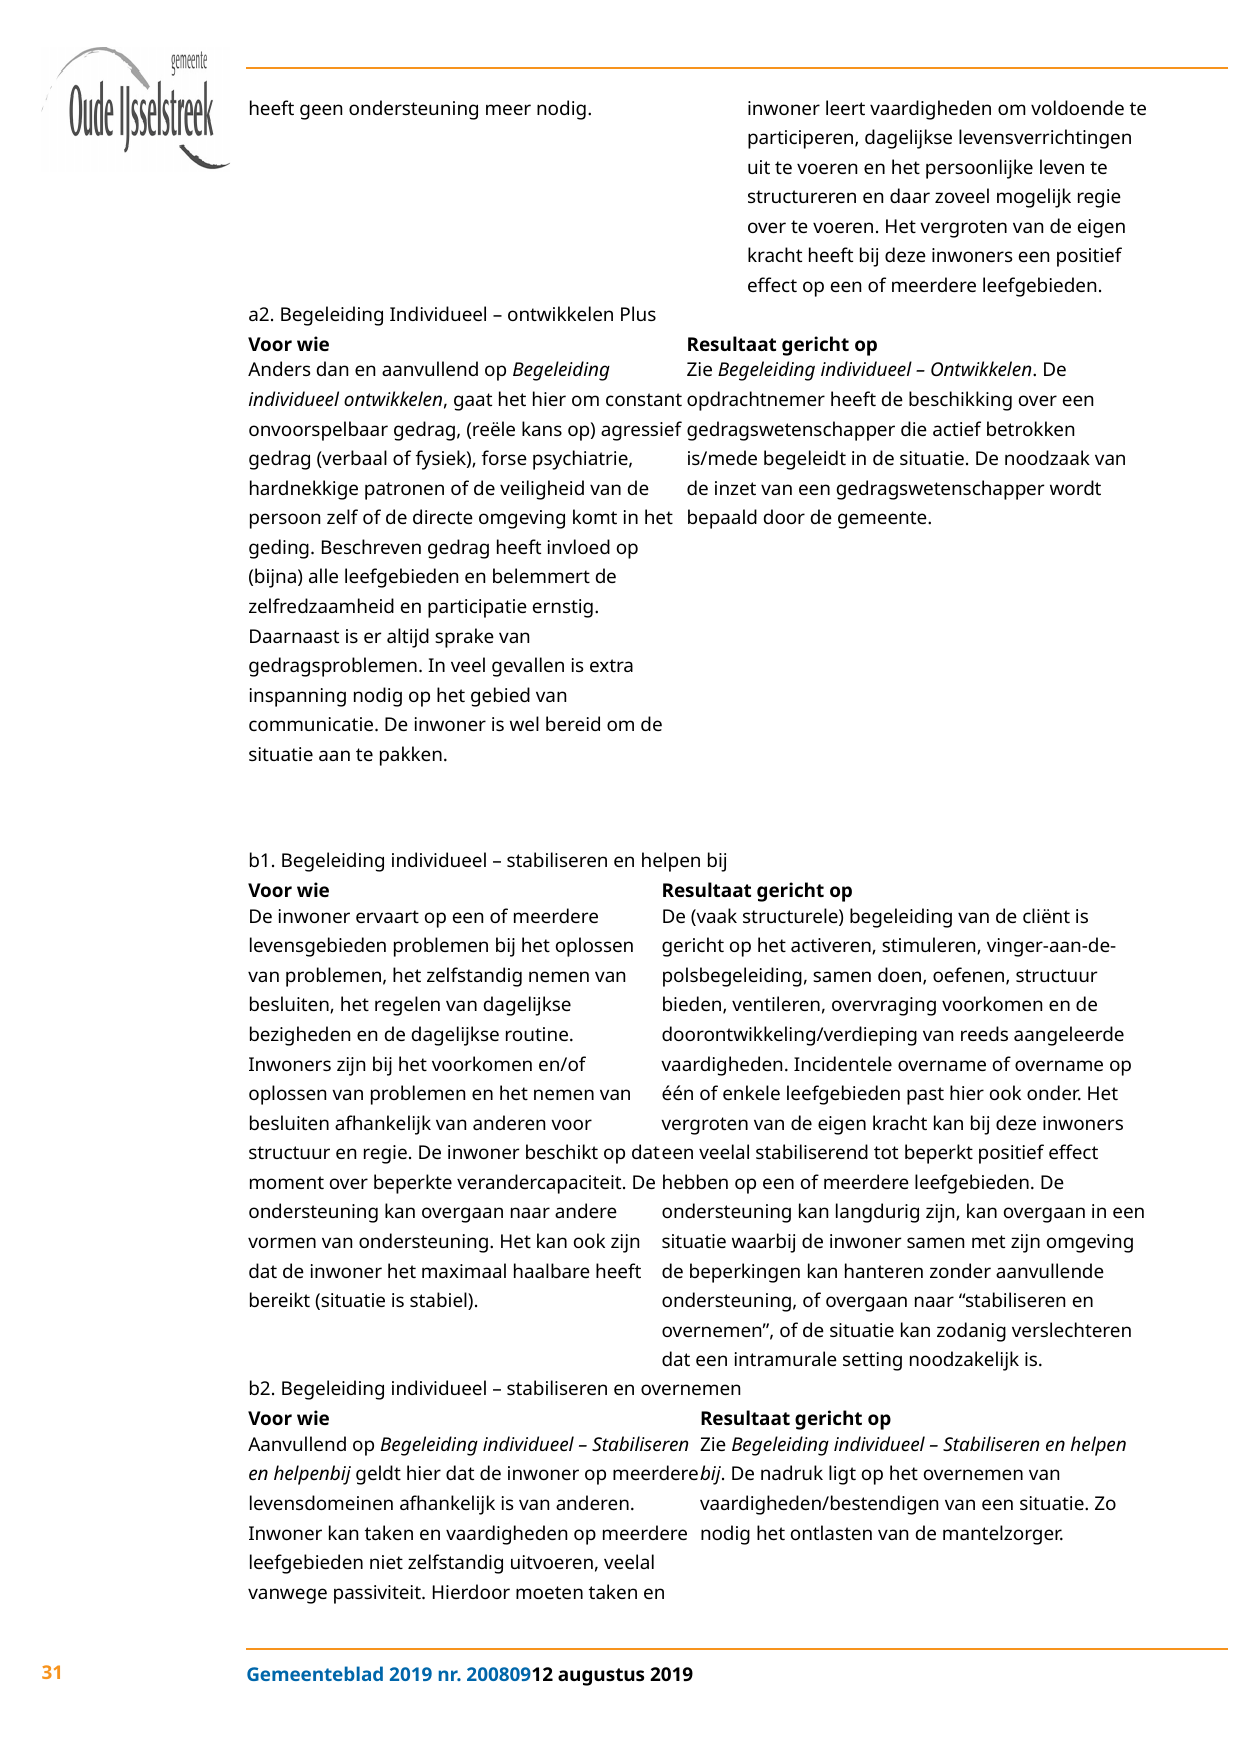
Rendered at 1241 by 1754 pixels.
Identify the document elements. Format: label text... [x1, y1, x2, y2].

text b2. Begeleiding individueel – stabiliseren en overnemen [248, 1376, 1152, 1401]
text b1. Begeleiding individueel – stabiliseren en helpen bij [248, 847, 1152, 873]
table_cell inwoner leert vaardigheden om voldoende te participeren, dagelijkse levensverrichtingen uit te voeren en het persoonlijke leven te structureren en daar zoveel mogelijk regie over te voeren. Het vergroten van de eigen kracht heeft bij deze inwoners een positief effect op een of meerdere leefgebieden. [747, 95, 1152, 298]
table_header Voor wie [248, 877, 661, 903]
table_cell heeft geen ondersteuning meer nodig. [248, 95, 747, 298]
table_cell De (vaak structurele) begeleiding van de cliënt is gericht op het activeren, stimuleren, vinger-aan-de-polsbegeleiding, samen doen, oefenen, structuur bieden, ventileren, overvraging voorkomen en de doorontwikkeling/verdieping van reeds aangeleerde vaardigheden. Incidentele overname of overname op één of enkele leefgebieden past hier ook onder. Het vergroten van de eigen kracht kan bij deze inwoners een veelal stabiliserend tot beperkt positief effect hebben op een of meerdere leefgebieden. De ondersteuning kan langdurig zijn, kan overgaan in een situatie waarbij de inwoner samen met zijn omgeving de beperkingen kan hanteren zonder aanvullende ondersteuning, of overgaan naar “stabiliseren en overnemen”, of de situatie kan zodanig verslechteren dat een intramurale setting noodzakelijk is. [661, 903, 1152, 1372]
table_header Resultaat gericht op [686, 331, 1152, 357]
table_header Voor wie [248, 1405, 700, 1431]
table_header Resultaat gericht op [661, 877, 1152, 903]
table_cell De inwoner ervaart op een of meerdere levensgebieden problemen bij het oplossen van problemen, het zelfstandig nemen van besluiten, het regelen van dagelijkse bezigheden en de dagelijkse routine. Inwoners zijn bij het voorkomen en/of oplossen van problemen en het nemen van besluiten afhankelijk van anderen voor structuur en regie. De inwoner beschikt op dat moment over beperkte verandercapaciteit. De ondersteuning kan overgaan naar andere vormen van ondersteuning. Het kan ook zijn dat de inwoner het maximaal haalbare heeft bereikt (situatie is stabiel). [248, 903, 661, 1372]
table_header Voor wie [248, 331, 686, 357]
table_cell Zie Begeleiding individueel – Ontwikkelen. De opdrachtnemer heeft de beschikking over een gedragswetenschapper die actief betrokken is/mede begeleidt in de situatie. De noodzaak van de inzet van een gedragswetenschapper wordt bepaald door de gemeente. [686, 357, 1152, 767]
table_cell Zie Begeleiding individueel – Stabiliseren en helpen bij. De nadruk ligt op het overnemen van vaardigheden/bestendigen van een situatie. Zo nodig het ontlasten van de mantelzorger. [700, 1431, 1152, 1604]
text a2. Begeleiding Individueel – ontwikkelen Plus [248, 301, 1152, 327]
table_cell [248, 767, 686, 793]
table_header Resultaat gericht op [700, 1405, 1152, 1431]
table_cell [686, 793, 1152, 818]
table_cell [686, 819, 1152, 844]
table_cell Aanvullend op Begeleiding individueel – Stabiliseren en helpenbij geldt hier dat de inwoner op meerdere levensdomeinen afhankelijk is van anderen. Inwoner kan taken en vaardigheden op meerdere leefgebieden niet zelfstandig uitvoeren, veelal vanwege passiviteit. Hierdoor moeten taken en [248, 1431, 700, 1604]
table_cell [686, 767, 1152, 793]
table_cell Anders dan en aanvullend op Begeleiding individueel ontwikkelen, gaat het hier om constant onvoorspelbaar gedrag, (reële kans op) agressief gedrag (verbaal of fysiek), forse psychiatrie, hardnekkige patronen of de veiligheid van de persoon zelf of de directe omgeving komt in het geding. Beschreven gedrag heeft invloed op (bijna) alle leefgebieden en belemmert de zelfredzaamheid en participatie ernstig. Daarnaast is er altijd sprake van gedragsproblemen. In veel gevallen is extra inspanning nodig op het gebied van communicatie. De inwoner is wel bereid om de situatie aan te pakken. [248, 357, 686, 767]
picture [41, 47, 231, 172]
table_cell [248, 819, 686, 844]
table_cell [248, 793, 686, 818]
